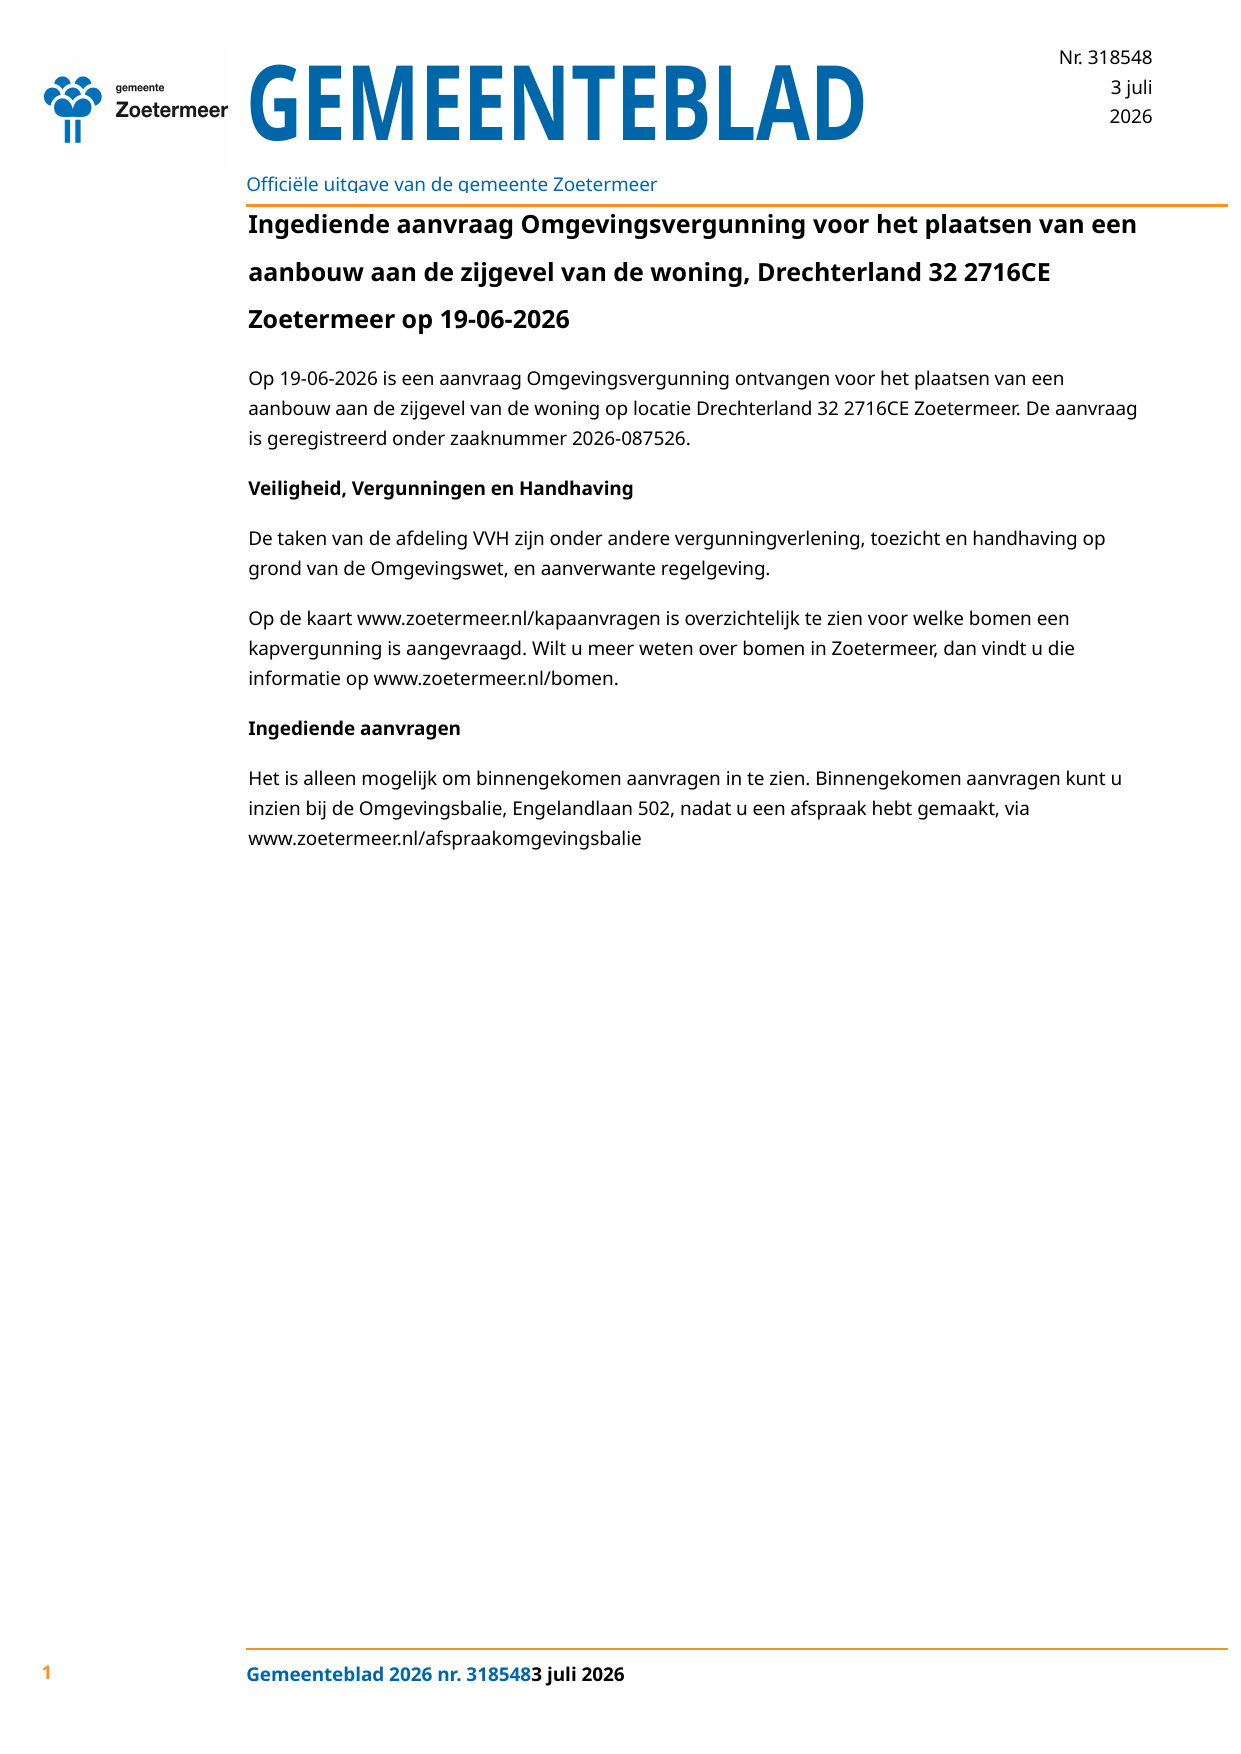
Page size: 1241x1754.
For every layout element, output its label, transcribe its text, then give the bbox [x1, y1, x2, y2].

text Op de kaart www.zoetermeer.nl/kapaanvragen is overzichtelijk te zien voor welke bomen een kapvergunning is aangevraagd. Wilt u meer weten over bomen in Zoetermeer, dan vindt u die informatie op www.zoetermeer.nl/bomen. [248, 606, 1152, 690]
text Ingediende aanvraag Omgevingsvergunning voor het plaatsen van een aanbouw aan de zijgevel van de woning, Drechterland 32 2716CE Zoetermeer op 19-06-2026 [248, 207, 1152, 336]
text Veiligheid, Vergunningen en Handhaving [248, 475, 1152, 501]
text De taken van de afdeling VVH zijn onder andere vergunningverlening, toezicht en handhaving op grond van de Omgevingswet, en aanverwante regelgeving. [248, 526, 1152, 581]
picture [41, 47, 231, 172]
text Op 19-06-2026 is een aanvraag Omgevingsvergunning ontvangen voor het plaatsen van een aanbouw aan de zijgevel van de woning op locatie Drechterland 32 2716CE Zoetermeer. De aanvraag is geregistreerd onder zaaknummer 2026-087526. [248, 366, 1152, 450]
text Het is alleen mogelijk om binnengekomen aanvragen in te zien. Binnengekomen aanvragen kunt u inzien bij de Omgevingsbalie, Engelandlaan 502, nadat u een afspraak hebt gemaakt, via www.zoetermeer.nl/afspraakomgevingsbalie [248, 766, 1152, 850]
text Ingediende aanvragen [248, 715, 1152, 741]
